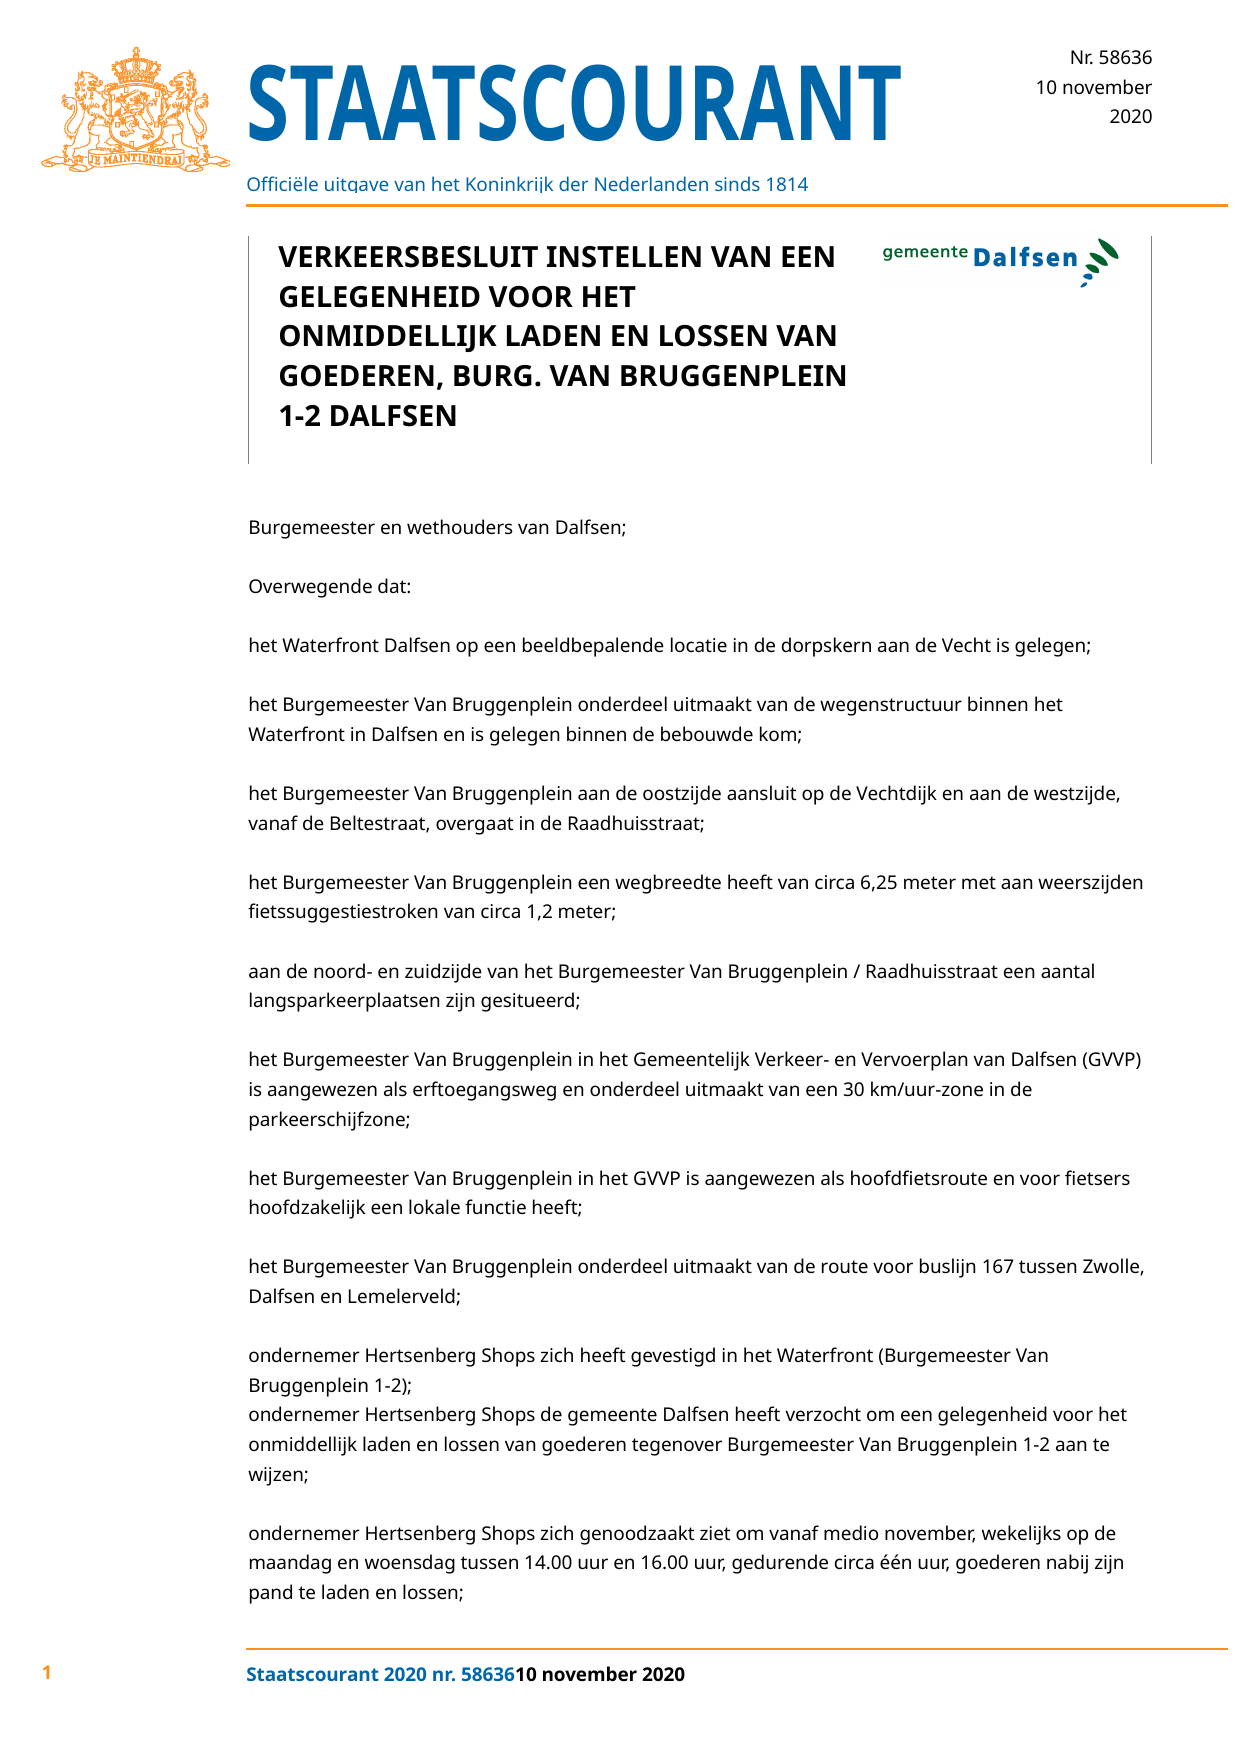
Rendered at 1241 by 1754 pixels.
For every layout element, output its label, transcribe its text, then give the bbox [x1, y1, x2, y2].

table_header VERKEERSBESLUIT INSTELLEN VAN EEN GELEGENHEID VOOR HET ONMIDDELLIJK LADEN EN LOSSEN VAN GOEDEREN, BURG. VAN BRUGGENPLEIN 1-2 DALFSEN [249, 236, 850, 464]
text aan de noord- en zuidzijde van het Burgemeester Van Bruggenplein / Raadhuisstraat een aantal langsparkeerplaatsen zijn gesitueerd; [248, 958, 1152, 1013]
text ondernemer Hertsenberg Shops zich heeft gevestigd in het Waterfront (Burgemeester Van Bruggenplein 1-2); [248, 1342, 1152, 1398]
text het Burgemeester Van Bruggenplein in het GVVP is aangewezen als hoofdfietsroute en voor fietsers hoofdzakelijk een lokale functie heeft; [248, 1165, 1152, 1220]
table_header [850, 236, 1151, 464]
text het Burgemeester Van Bruggenplein een wegbreedte heeft van circa 6,25 meter met aan weerszijden fietssuggestiestroken van circa 1,2 meter; [248, 869, 1152, 924]
text het Burgemeester Van Bruggenplein onderdeel uitmaakt van de route voor buslijn 167 tussen Zwolle, Dalfsen en Lemelerveld; [248, 1254, 1152, 1309]
picture [882, 236, 1119, 289]
text het Burgemeester Van Bruggenplein onderdeel uitmaakt van de wegenstructuur binnen het Waterfront in Dalfsen en is gelegen binnen de bebouwde kom; [248, 692, 1152, 747]
text het Burgemeester Van Bruggenplein aan de oostzijde aansluit op de Vechtdijk en aan de westzijde, vanaf de Beltestraat, overgaat in de Raadhuisstraat; [248, 780, 1152, 836]
text ondernemer Hertsenberg Shops zich genoodzaakt ziet om vanaf medio november, wekelijks op de maandag en woensdag tussen 14.00 uur en 16.00 uur, gedurende circa één uur, goederen nabij zijn pand te laden en lossen; [248, 1520, 1152, 1605]
text Overwegende dat: [248, 573, 1152, 599]
text het Waterfront Dalfsen op een beeldbepalende locatie in de dorpskern aan de Vecht is gelegen; [248, 632, 1152, 658]
text het Burgemeester Van Bruggenplein in het Gemeentelijk Verkeer- en Vervoerplan van Dalfsen (GVVP) is aangewezen als erftoegangsweg en onderdeel uitmaakt van een 30 km/uur-zone in de parkeerschijfzone; [248, 1047, 1152, 1131]
text ondernemer Hertsenberg Shops de gemeente Dalfsen heeft verzocht om een gelegenheid voor het onmiddellijk laden en lossen van goederen tegenover Burgemeester Van Bruggenplein 1-2 aan te wijzen; [248, 1402, 1152, 1486]
picture [41, 47, 231, 172]
text Burgemeester en wethouders van Dalfsen; [248, 514, 1152, 540]
